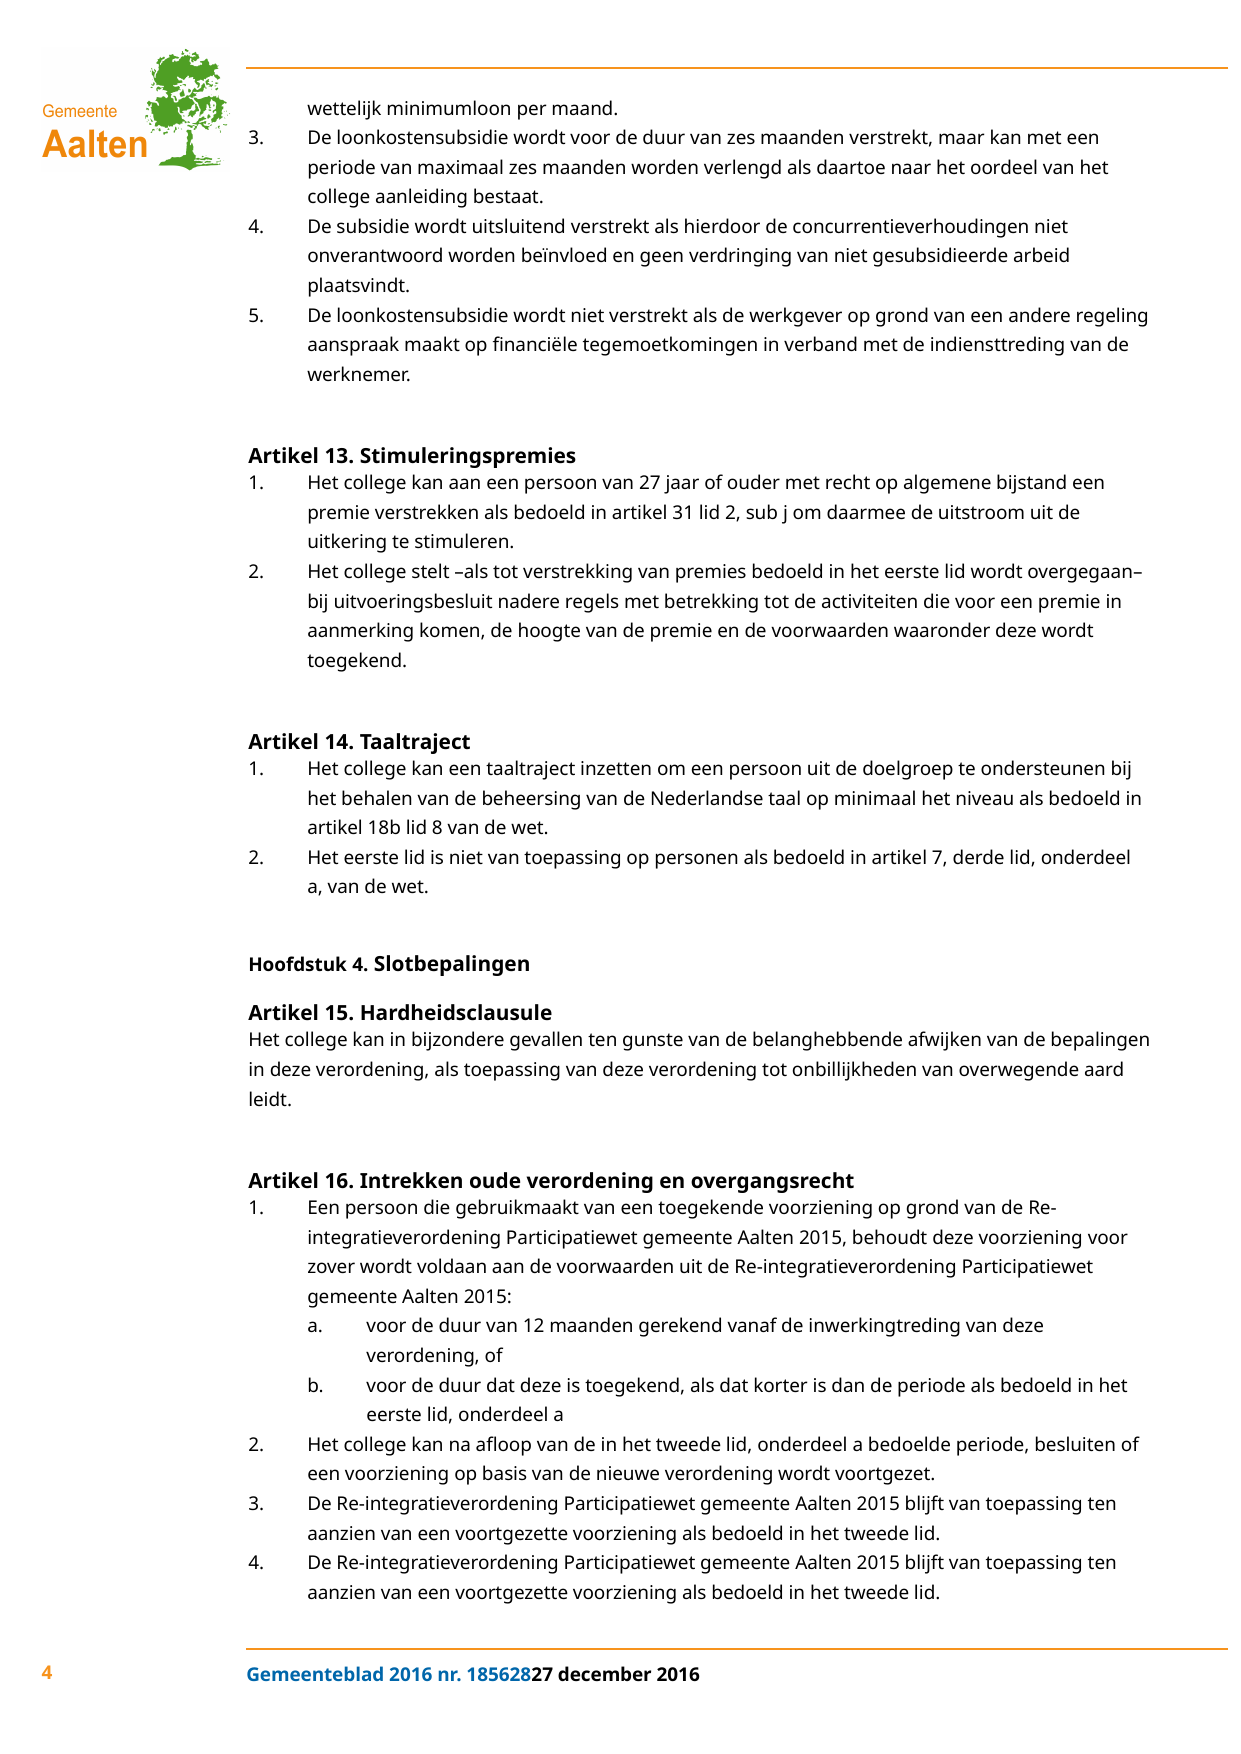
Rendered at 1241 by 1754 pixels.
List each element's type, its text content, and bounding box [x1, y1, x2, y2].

list voor de duur dat deze is toegekend, als dat korter is dan de periode als bedoeld in het eerste lid, onderdeel a [307, 1372, 1152, 1427]
list Het college stelt –als tot verstrekking van premies bedoeld in het eerste lid wordt overgegaan– bij uitvoeringsbesluit nadere regels met betrekking tot de activiteiten die voor een premie in aanmerking komen, de hoogte van de premie en de voorwaarden waaronder deze wordt toegekend. [248, 558, 1152, 673]
list Het eerste lid is niet van toepassing op personen als bedoeld in artikel 7, derde lid, onderdeel a, van de wet. [248, 844, 1152, 899]
list voor de duur van 12 maanden gerekend vanaf de inwerkingtreding van deze verordening, of [307, 1313, 1152, 1368]
text Artikel 14. Taaltraject [248, 727, 1152, 755]
list Het college kan aan een persoon van 27 jaar of ouder met recht op algemene bijstand een premie verstrekken als bedoeld in artikel 31 lid 2, sub j om daarmee de uitstroom uit de uitkering te stimuleren. [248, 469, 1152, 554]
list wettelijk minimumloon per maand. [248, 95, 1152, 121]
text Artikel 15. Hardheidsclausule [248, 998, 1152, 1027]
list De Re-integratieverordening Participatiewet gemeente Aalten 2015 blijft van toepassing ten aanzien van een voortgezette voorziening als bedoeld in het tweede lid. [248, 1490, 1152, 1545]
text Artikel 16. Intrekken oude verordening en overgangsrecht [248, 1166, 1152, 1194]
list De loonkostensubsidie wordt voor de duur van zes maanden verstrekt, maar kan met een periode van maximaal zes maanden worden verlengd als daartoe naar het oordeel van het college aanleiding bestaat. [248, 124, 1152, 209]
text Het college kan in bijzondere gevallen ten gunste van de belanghebbende afwijken van de bepalingen in deze verordening, als toepassing van deze verordening tot onbillijkheden van overwegende aard leidt. [248, 1027, 1152, 1112]
list Het college kan een taaltraject inzetten om een persoon uit de doelgroep te ondersteunen bij het behalen van de beheersing van de Nederlandse taal op minimaal het niveau als bedoeld in artikel 18b lid 8 van de wet. [248, 755, 1152, 840]
list De subsidie wordt uitsluitend verstrekt als hierdoor de concurrentieverhoudingen niet onverantwoord worden beïnvloed en geen verdringing van niet gesubsidieerde arbeid plaatsvindt. [248, 213, 1152, 298]
text Artikel 13. Stimuleringspremies [248, 441, 1152, 469]
list De Re-integratieverordening Participatiewet gemeente Aalten 2015 blijft van toepassing ten aanzien van een voortgezette voorziening als bedoeld in het tweede lid. [248, 1549, 1152, 1604]
list De loonkostensubsidie wordt niet verstrekt als de werkgever op grond van een andere regeling aanspraak maakt op financiële tegemoetkomingen in verband met de indiensttreding van de werknemer. [248, 302, 1152, 387]
picture [41, 47, 231, 172]
list Het college kan na afloop van de in het tweede lid, onderdeel a bedoelde periode, besluiten of een voorziening op basis van de nieuwe verordening wordt voortgezet. [248, 1431, 1152, 1486]
list Een persoon die gebruikmaakt van een toegekende voorziening op grond van de Re-integratieverordening Participatiewet gemeente Aalten 2015, behoudt deze voorziening voor zover wordt voldaan aan de voorwaarden uit de Re-integratieverordening Participatiewet gemeente Aalten 2015: [248, 1194, 1152, 1309]
text Hoofdstuk 4. Slotbepalingen [248, 949, 1152, 977]
